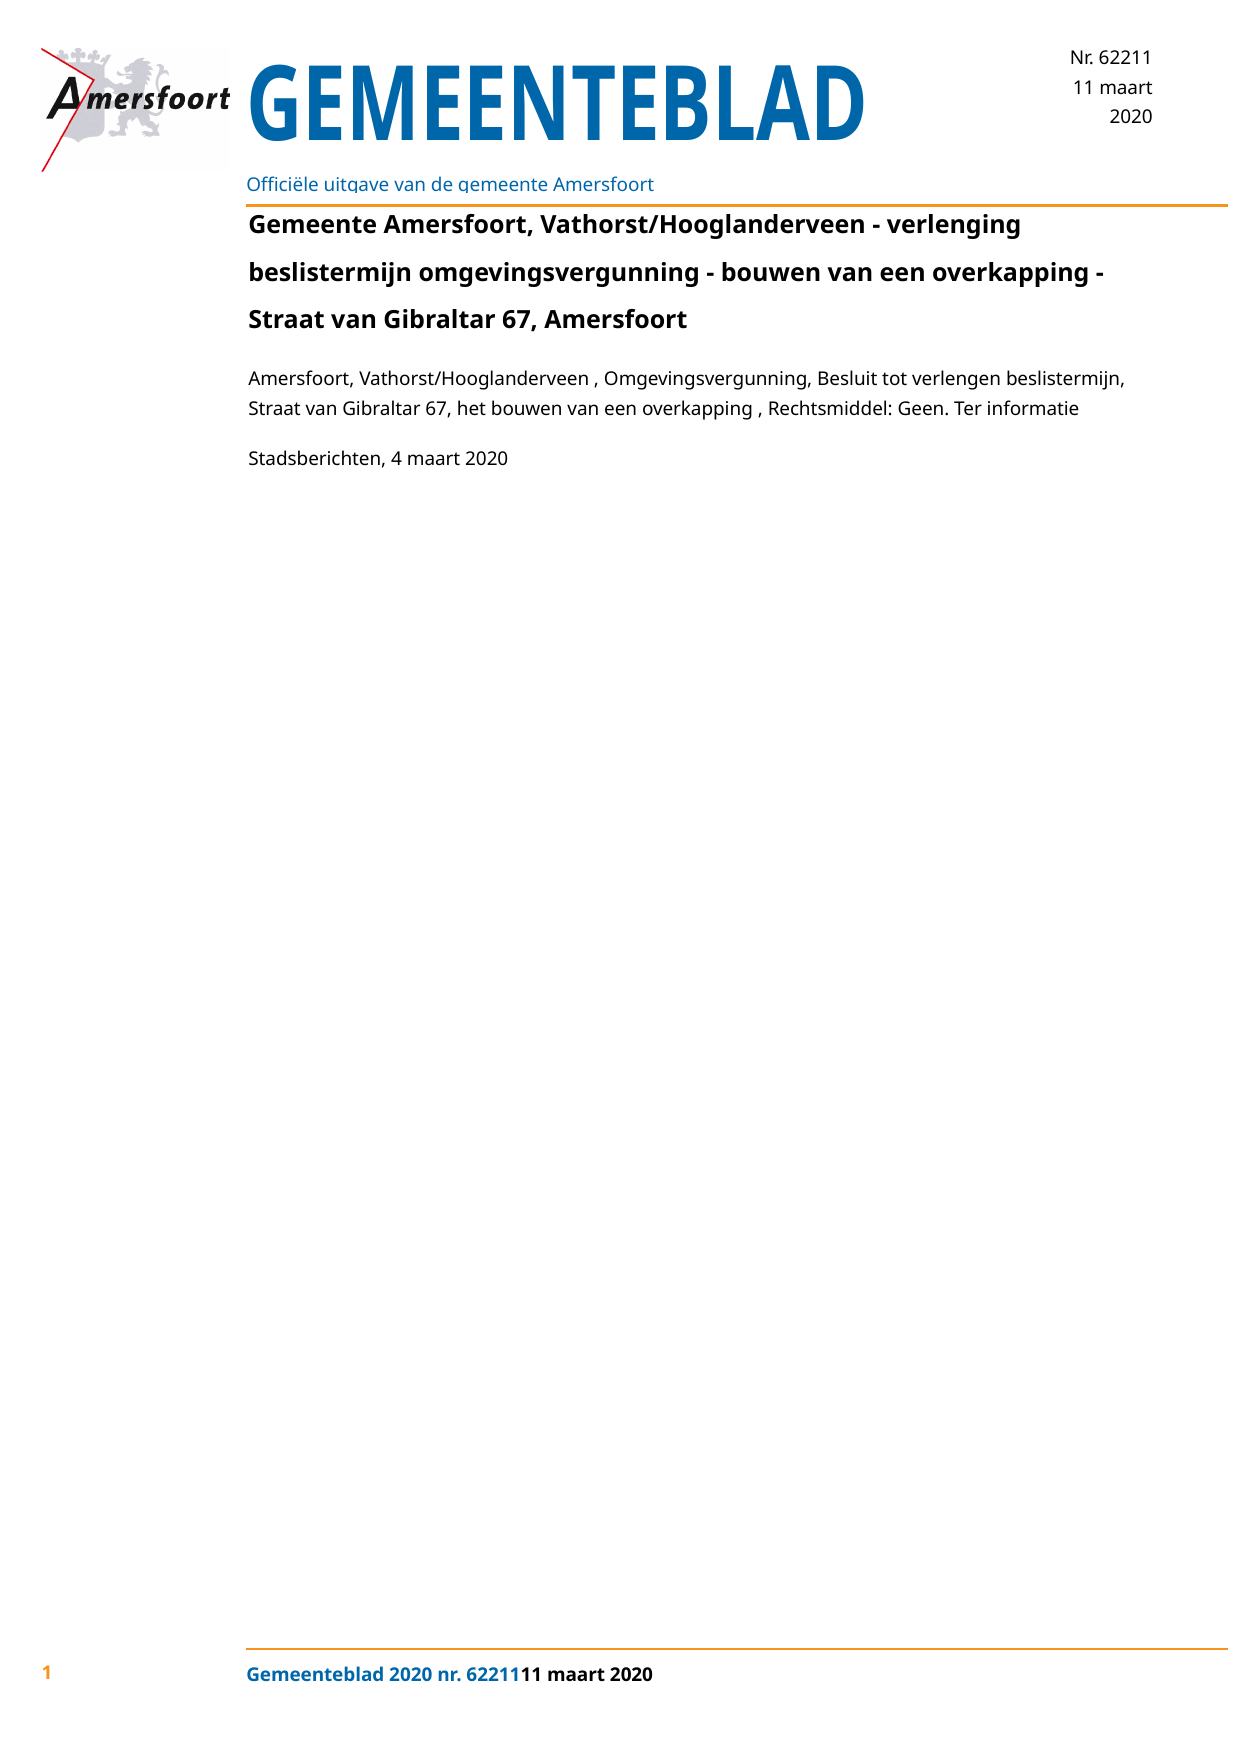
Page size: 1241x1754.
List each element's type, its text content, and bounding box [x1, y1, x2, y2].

picture [41, 47, 231, 172]
text Amersfoort, Vathorst/Hooglanderveen , Omgevingsvergunning, Besluit tot verlengen beslistermijn, Straat van Gibraltar 67, het bouwen van een overkapping , Rechtsmiddel: Geen. Ter informatie [248, 366, 1152, 421]
text Gemeente Amersfoort, Vathorst/Hooglanderveen - verlenging beslistermijn omgevingsvergunning - bouwen van een overkapping - Straat van Gibraltar 67, Amersfoort [248, 207, 1152, 336]
text Stadsberichten, 4 maart 2020 [248, 446, 1152, 471]
